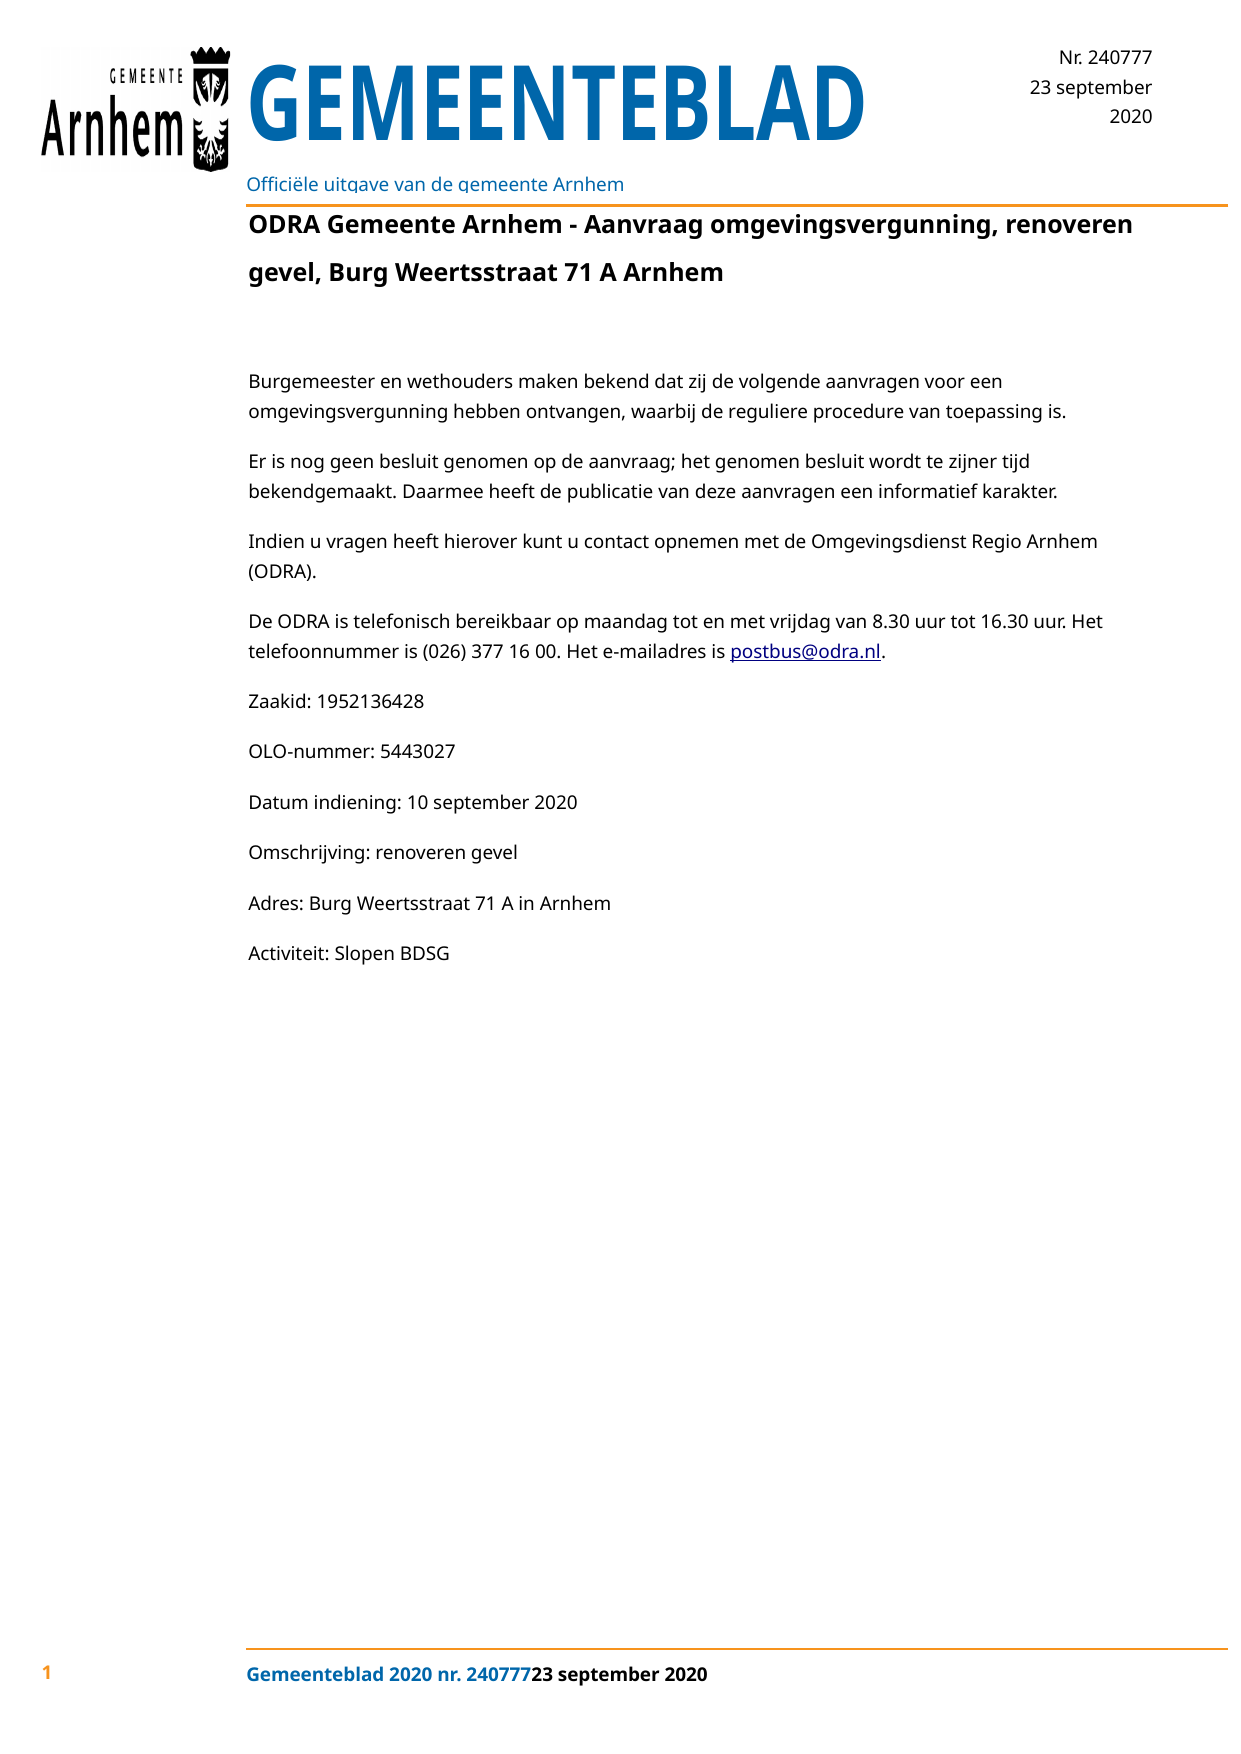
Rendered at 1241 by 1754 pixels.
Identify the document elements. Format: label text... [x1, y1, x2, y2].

text Datum indiening: 10 september 2020 [248, 789, 1152, 815]
text Indien u vragen heeft hierover kunt u contact opnemen met de Omgevingsdienst Regio Arnhem (ODRA). [248, 528, 1152, 584]
text Activiteit: Slopen BDSG [248, 940, 1152, 966]
text Burgemeester en wethouders maken bekend dat zij de volgende aanvragen voor een omgevingsvergunning hebben ontvangen, waarbij de reguliere procedure van toepassing is. [248, 368, 1152, 424]
text Zaakid: 1952136428 [248, 688, 1152, 714]
text Omschrijving: renoveren gevel [248, 839, 1152, 865]
picture [41, 47, 231, 172]
text De ODRA is telefonisch bereikbaar op maandag tot en met vrijdag van 8.30 uur tot 16.30 uur. Het telefoonnummer is (026) 377 16 00. Het e-mailadres is postbus@odra.nl. [248, 608, 1152, 664]
text ODRA Gemeente Arnhem - Aanvraag omgevingsvergunning, renoveren gevel, Burg Weertsstraat 71 A Arnhem [248, 207, 1152, 288]
text OLO-nummer: 5443027 [248, 739, 1152, 764]
text Er is nog geen besluit genomen op de aanvraag; het genomen besluit wordt te zijner tijd bekendgemaakt. Daarmee heeft de publicatie van deze aanvragen een informatief karakter. [248, 448, 1152, 504]
text Adres: Burg Weertsstraat 71 A in Arnhem [248, 890, 1152, 916]
